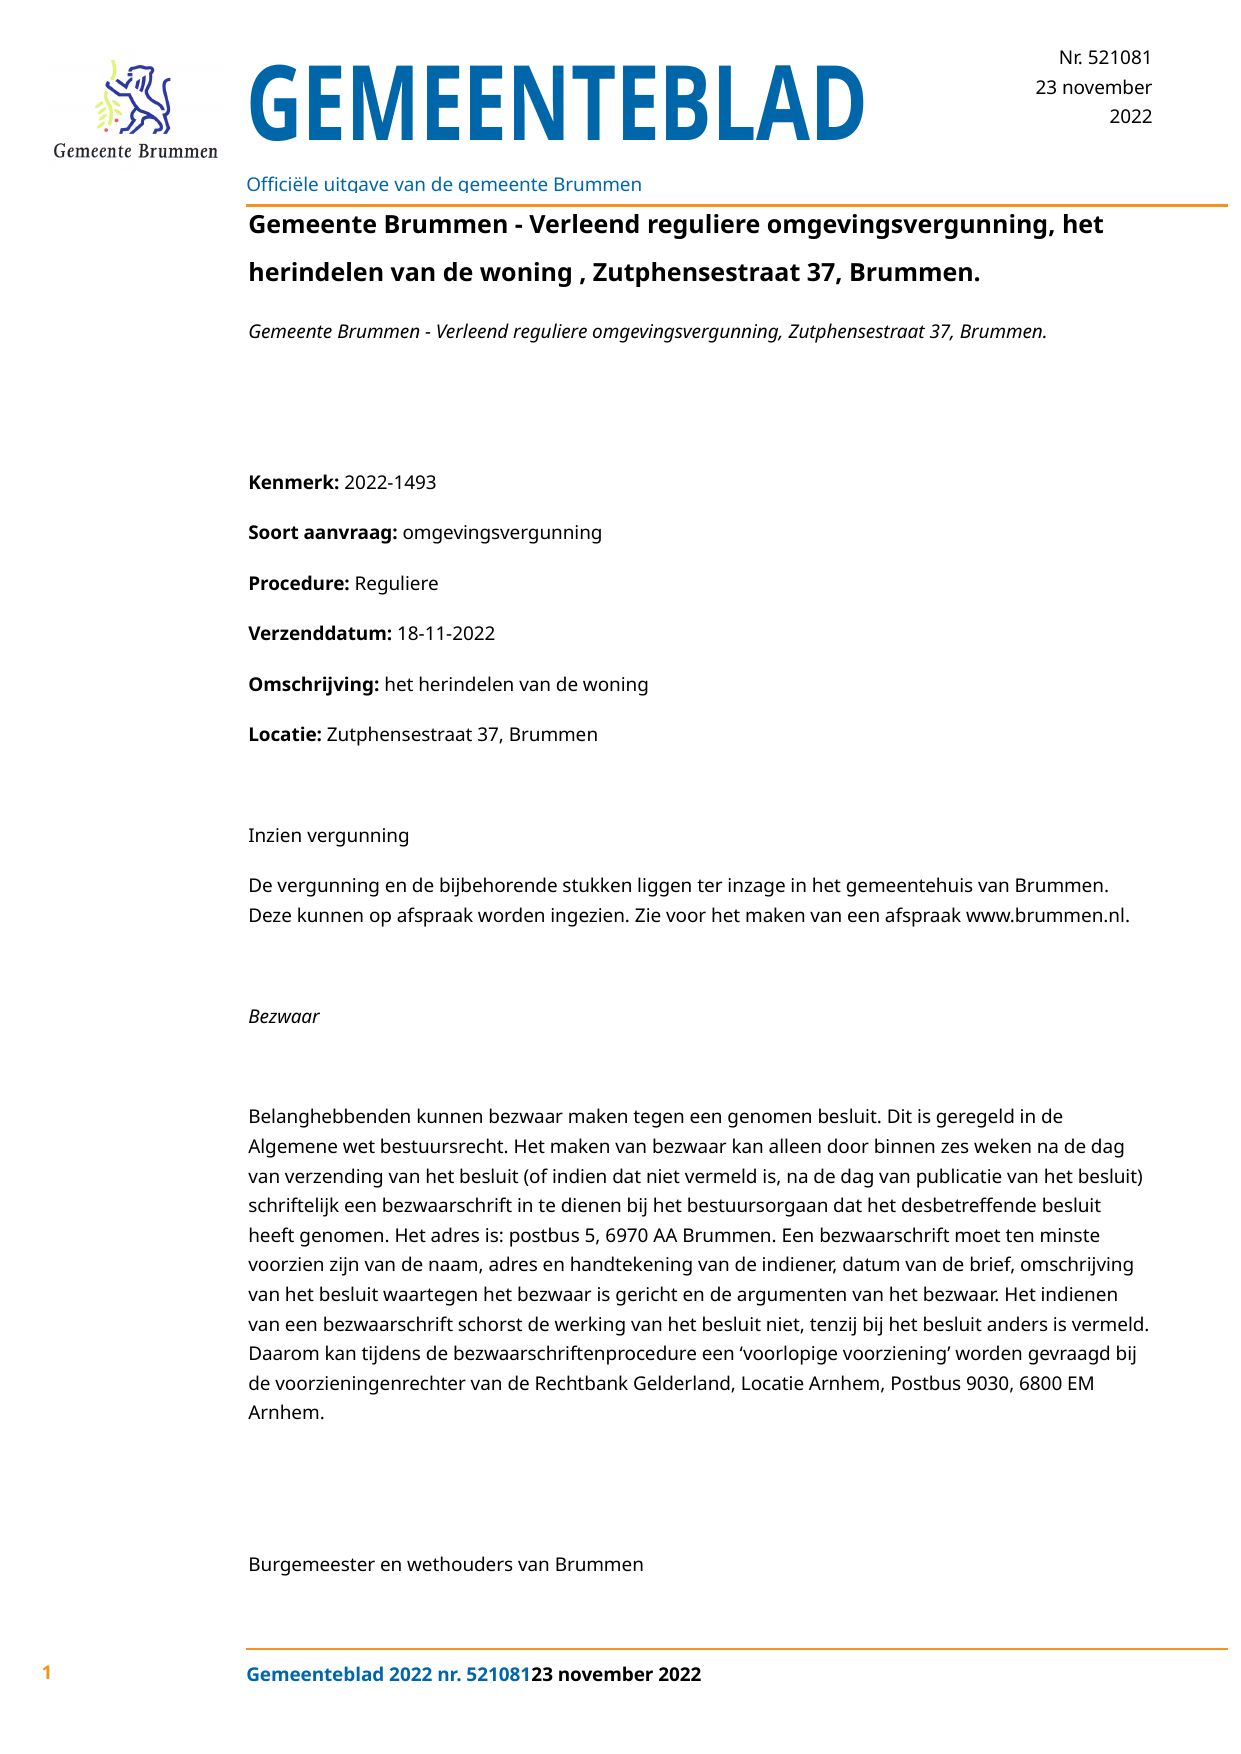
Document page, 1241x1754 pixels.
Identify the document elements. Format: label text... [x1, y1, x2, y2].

text Gemeente Brummen - Verleend reguliere omgevingsvergunning, het herindelen van de woning , Zutphensestraat 37, Brummen. [248, 207, 1152, 288]
text Verzenddatum: 18-11-2022 [248, 620, 1152, 646]
text De vergunning en de bijbehorende stukken liggen ter inzage in het gemeentehuis van Brummen. Deze kunnen op afspraak worden ingezien. Zie voor het maken van een afspraak www.brummen.nl. [248, 872, 1152, 928]
text Gemeente Brummen - Verleend reguliere omgevingsvergunning, Zutphensestraat 37, Brummen. [248, 318, 1152, 344]
text Omschrijving: het herindelen van de woning [248, 671, 1152, 697]
text Bezwaar [248, 1003, 1152, 1029]
text Procedure: Reguliere [248, 570, 1152, 596]
text Burgemeester en wethouders van Brummen [248, 1551, 1152, 1577]
text Soort aanvraag: omgevingsvergunning [248, 519, 1152, 545]
text Inzien vergunning [248, 822, 1152, 848]
picture [41, 47, 231, 172]
text Kenmerk: 2022-1493 [248, 469, 1152, 495]
text Locatie: Zutphensestraat 37, Brummen [248, 721, 1152, 747]
text Belanghebbenden kunnen bezwaar maken tegen een genomen besluit. Dit is geregeld in de Algemene wet bestuursrecht. Het maken van bezwaar kan alleen door binnen zes weken na de dag van verzending van het besluit (of indien dat niet vermeld is, na de dag van publicatie van het besluit) schriftelijk een bezwaarschrift in te dienen bij het bestuursorgaan dat het desbetreffende besluit heeft genomen. Het adres is: postbus 5, 6970 AA Brummen. Een bezwaarschrift moet ten minste voorzien zijn van de naam, adres en handtekening van de indiener, datum van de brief, omschrijving van het besluit waartegen het bezwaar is gericht en de argumenten van het bezwaar. Het indienen van een bezwaarschrift schorst de werking van het besluit niet, tenzij bij het besluit anders is vermeld. Daarom kan tijdens de bezwaarschriftenprocedure een ‘voorlopige voorziening’ worden gevraagd bij de voorzieningenrechter van de Rechtbank Gelderland, Locatie Arnhem, Postbus 9030, 6800 EM Arnhem. [248, 1104, 1152, 1425]
